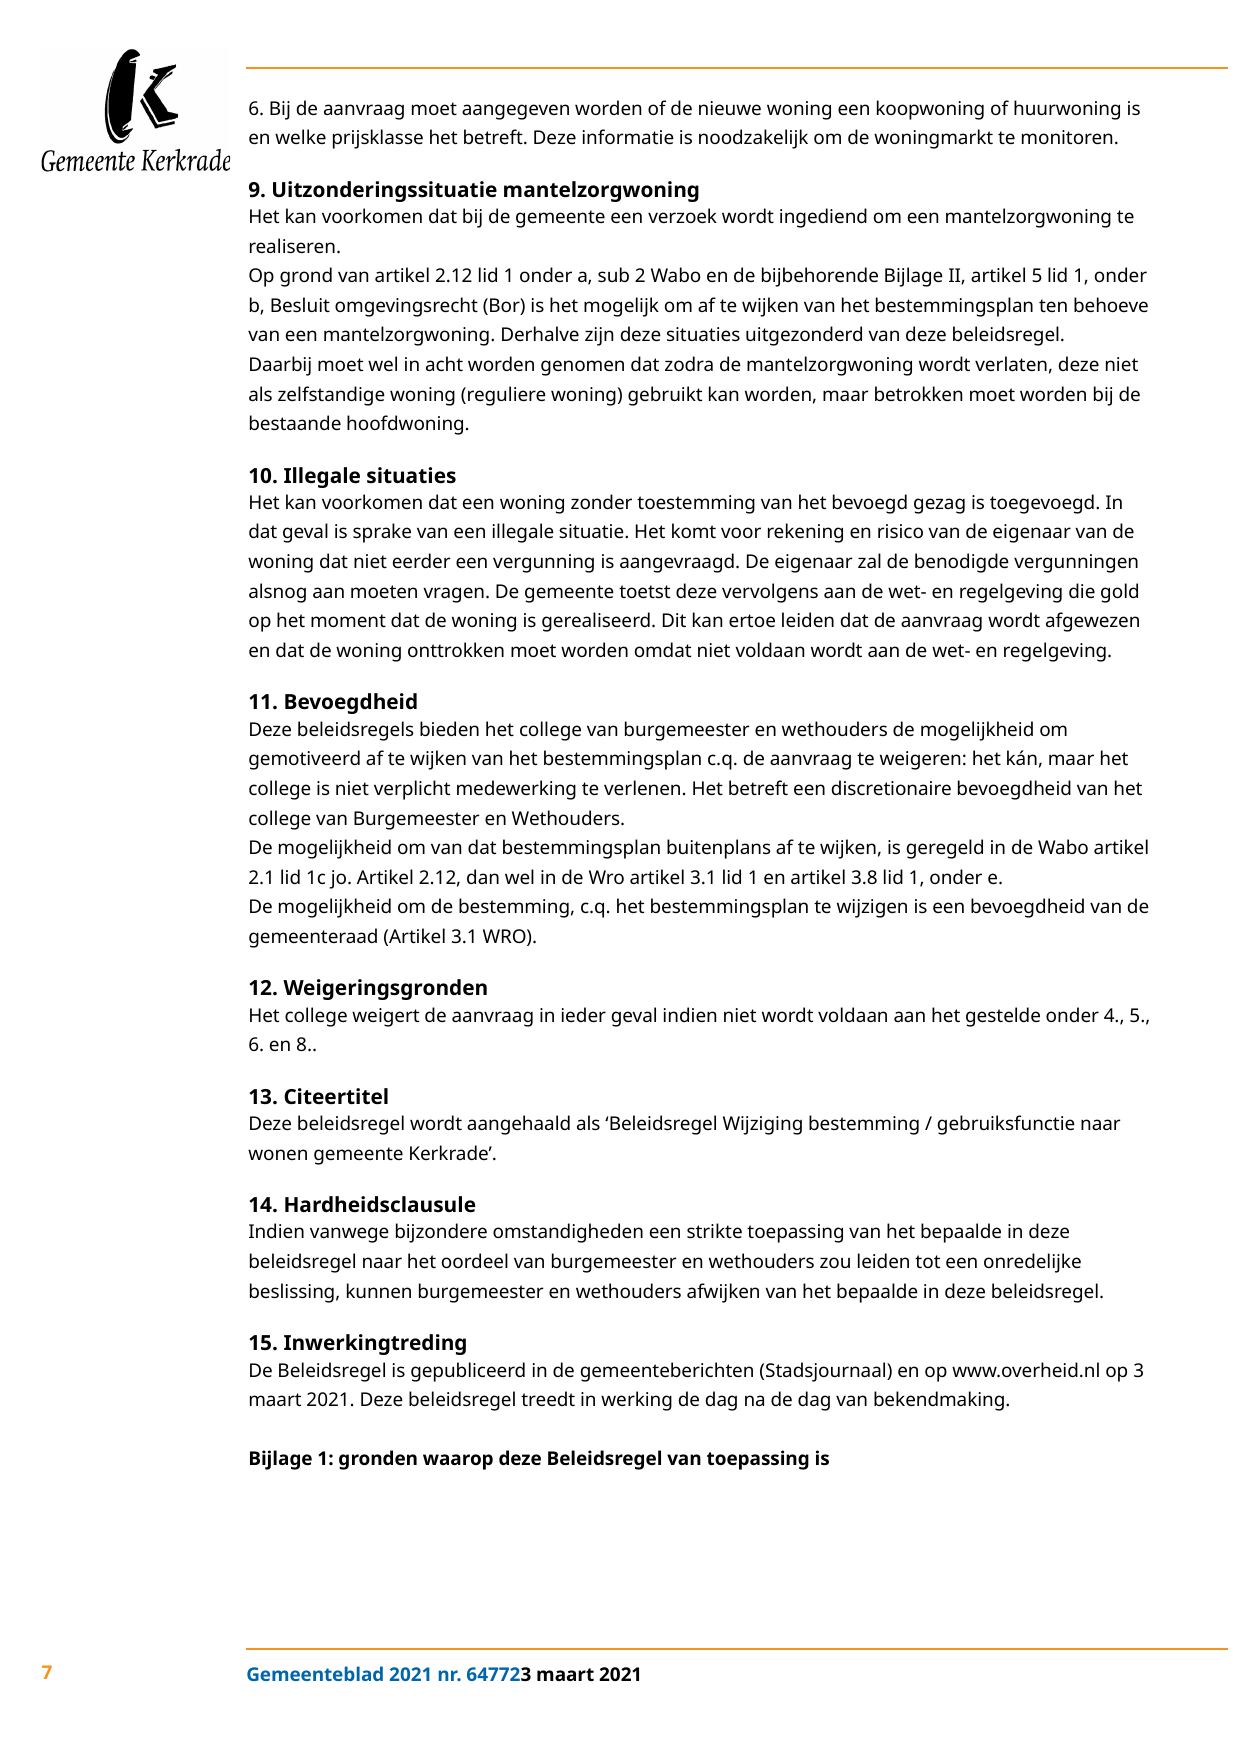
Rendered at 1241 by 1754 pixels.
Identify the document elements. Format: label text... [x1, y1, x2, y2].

text 10. Illegale situaties [248, 461, 1152, 489]
text Deze beleidsregel wordt aangehaald als ‘Beleidsregel Wijziging bestemming / gebruiksfunctie naar wonen gemeente Kerkrade’. [248, 1110, 1152, 1166]
text De Beleidsregel is gepubliceerd in de gemeenteberichten (Stadsjournaal) en op www.overheid.nl op 3 maart 2021. Deze beleidsregel treedt in werking de dag na de dag van bekendmaking. [248, 1357, 1152, 1412]
text 14. Hardheidsclausule [248, 1190, 1152, 1219]
text De mogelijkheid om van dat bestemmingsplan buitenplans af te wijken, is geregeld in de Wabo artikel 2.1 lid 1c jo. Artikel 2.12, dan wel in de Wro artikel 3.1 lid 1 en artikel 3.8 lid 1, onder e. [248, 834, 1152, 889]
text 11. Bevoegdheid [248, 687, 1152, 716]
text Deze beleidsregels bieden het college van burgemeester en wethouders de mogelijkheid om gemotiveerd af te wijken van het bestemmingsplan c.q. de aanvraag te weigeren: het kán, maar het college is niet verplicht medewerking te verlenen. Het betreft een discretionaire bevoegdheid van het college van Burgemeester en Wethouders. [248, 716, 1152, 830]
text 12. Weigeringsgronden [248, 973, 1152, 1002]
text 13. Citeertitel [248, 1082, 1152, 1110]
picture [41, 47, 231, 172]
text Het kan voorkomen dat een woning zonder toestemming van het bevoegd gezag is toegevoegd. In dat geval is sprake van een illegale situatie. Het komt voor rekening en risico van de eigenaar van de woning dat niet eerder een vergunning is aangevraagd. De eigenaar zal de benodigde vergunningen alsnog aan moeten vragen. De gemeente toetst deze vervolgens aan de wet- en regelgeving die gold op het moment dat de woning is gerealiseerd. Dit kan ertoe leiden dat de aanvraag wordt afgewezen en dat de woning onttrokken moet worden omdat niet voldaan wordt aan de wet- en regelgeving. [248, 489, 1152, 663]
text Het kan voorkomen dat bij de gemeente een verzoek wordt ingediend om een mantelzorgwoning te realiseren. [248, 203, 1152, 258]
text Het college weigert de aanvraag in ieder geval indien niet wordt voldaan aan het gestelde onder 4., 5., 6. en 8.. [248, 1002, 1152, 1057]
text 9. Uitzonderingssituatie mantelzorgwoning [248, 175, 1152, 203]
text Indien vanwege bijzondere omstandigheden een strikte toepassing van het bepaalde in deze beleidsregel naar het oordeel van burgemeester en wethouders zou leiden tot een onredelijke beslissing, kunnen burgemeester en wethouders afwijken van het bepaalde in deze beleidsregel. [248, 1219, 1152, 1304]
text Op grond van artikel 2.12 lid 1 onder a, sub 2 Wabo en de bijbehorende Bijlage II, artikel 5 lid 1, onder b, Besluit omgevingsrecht (Bor) is het mogelijk om af te wijken van het bestemmingsplan ten behoeve van een mantelzorgwoning. Derhalve zijn deze situaties uitgezonderd van deze beleidsregel. [248, 262, 1152, 347]
text Bijlage 1: gronden waarop deze Beleidsregel van toepassing is [248, 1446, 1152, 1471]
text 6. Bij de aanvraag moet aangegeven worden of de nieuwe woning een koopwoning of huurwoning is en welke prijsklasse het betreft. Deze informatie is noodzakelijk om de woningmarkt te monitoren. [248, 95, 1152, 150]
text Daarbij moet wel in acht worden genomen dat zodra de mantelzorgwoning wordt verlaten, deze niet als zelfstandige woning (reguliere woning) gebruikt kan worden, maar betrokken moet worden bij de bestaande hoofdwoning. [248, 351, 1152, 436]
text 15. Inwerkingtreding [248, 1328, 1152, 1357]
text De mogelijkheid om de bestemming, c.q. het bestemmingsplan te wijzigen is een bevoegdheid van de gemeenteraad (Artikel 3.1 WRO). [248, 893, 1152, 949]
